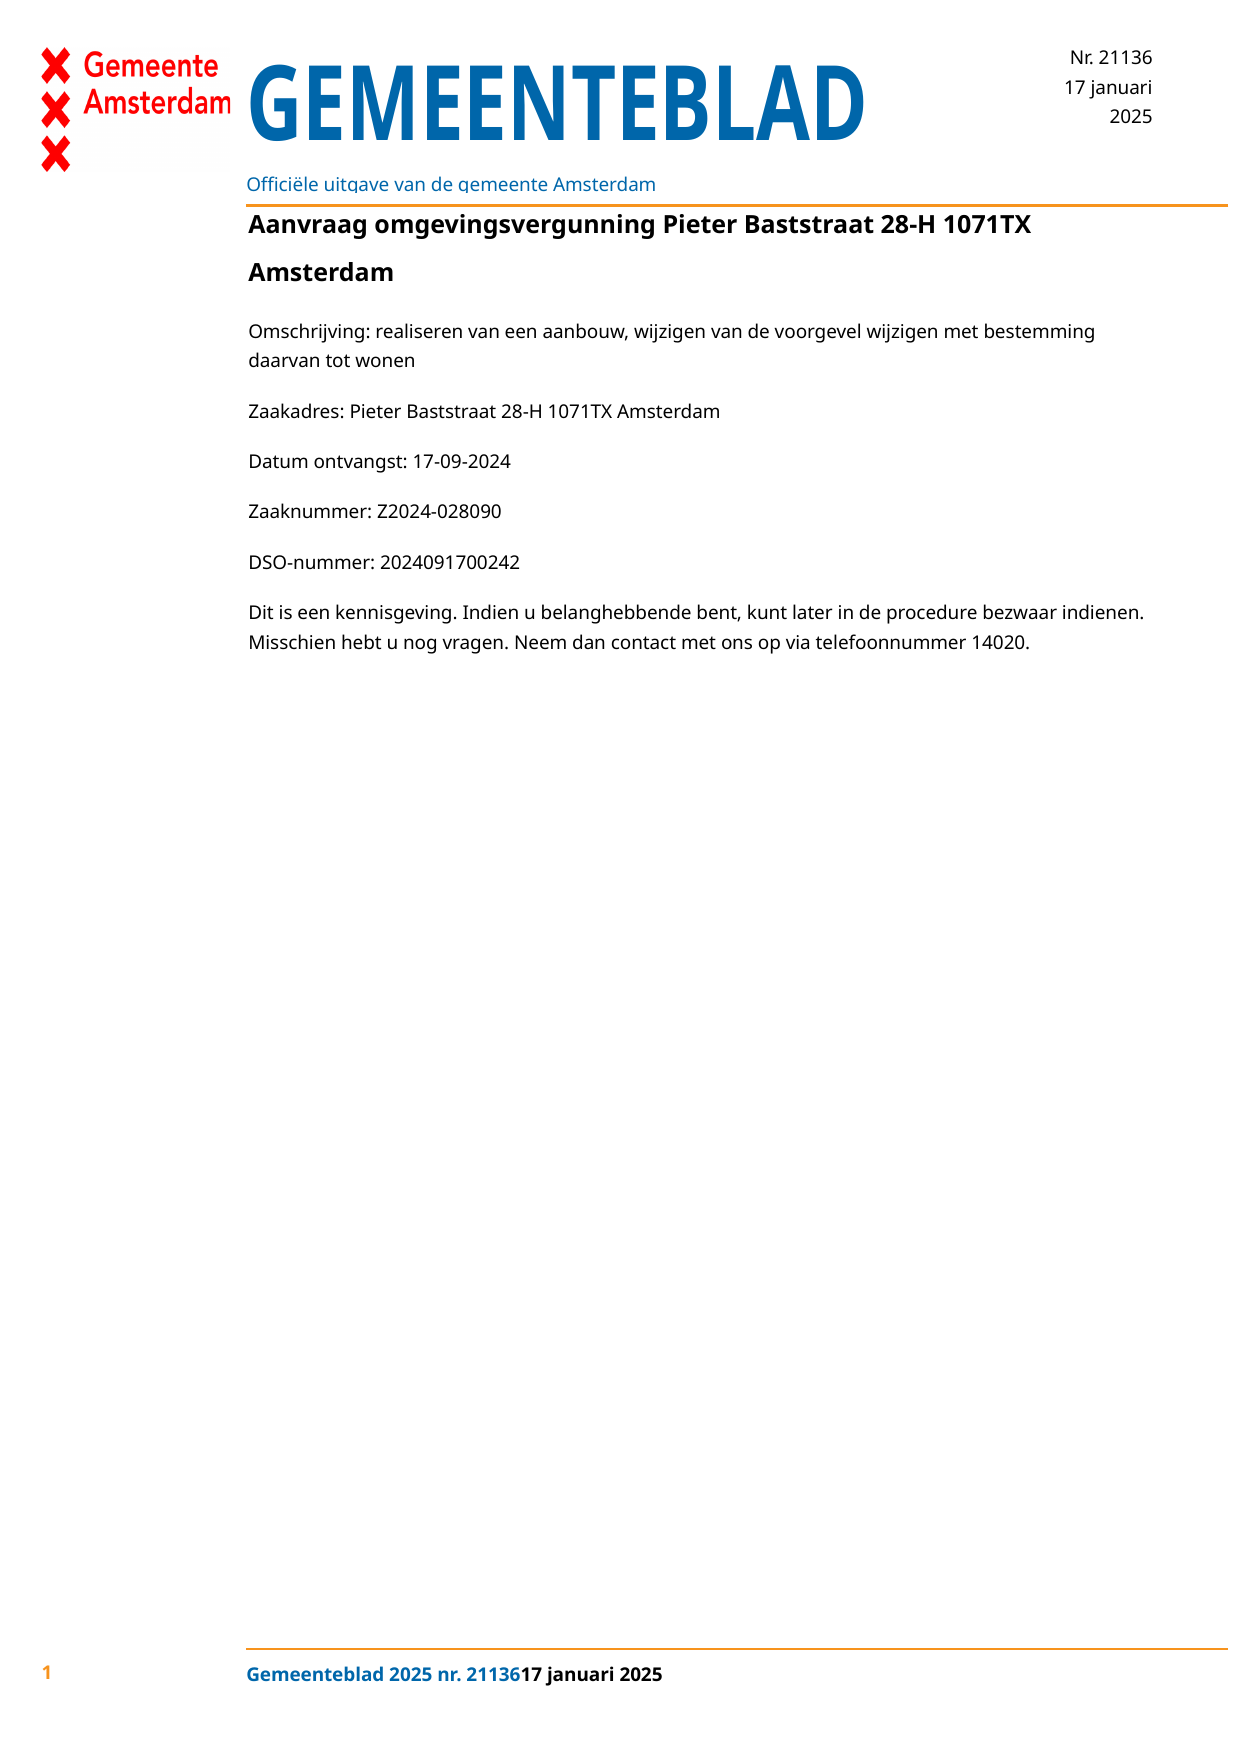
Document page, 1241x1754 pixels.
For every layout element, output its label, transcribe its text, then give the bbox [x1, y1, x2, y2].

text DSO-nummer: 2024091700242 [248, 549, 1152, 575]
text Zaakadres: Pieter Baststraat 28-H 1071TX Amsterdam [248, 398, 1152, 424]
text Datum ontvangst: 17-09-2024 [248, 448, 1152, 474]
text Aanvraag omgevingsvergunning Pieter Baststraat 28-H 1071TX Amsterdam [248, 207, 1152, 288]
text Zaaknummer: Z2024-028090 [248, 499, 1152, 524]
text Dit is een kennisgeving. Indien u belanghebbende bent, kunt later in de procedure bezwaar indienen. Misschien hebt u nog vragen. Neem dan contact met ons op via telefoonnummer 14020. [248, 599, 1152, 655]
text Omschrijving: realiseren van een aanbouw, wijzigen van de voorgevel wijzigen met bestemming daarvan tot wonen [248, 318, 1152, 373]
picture [41, 47, 231, 172]
